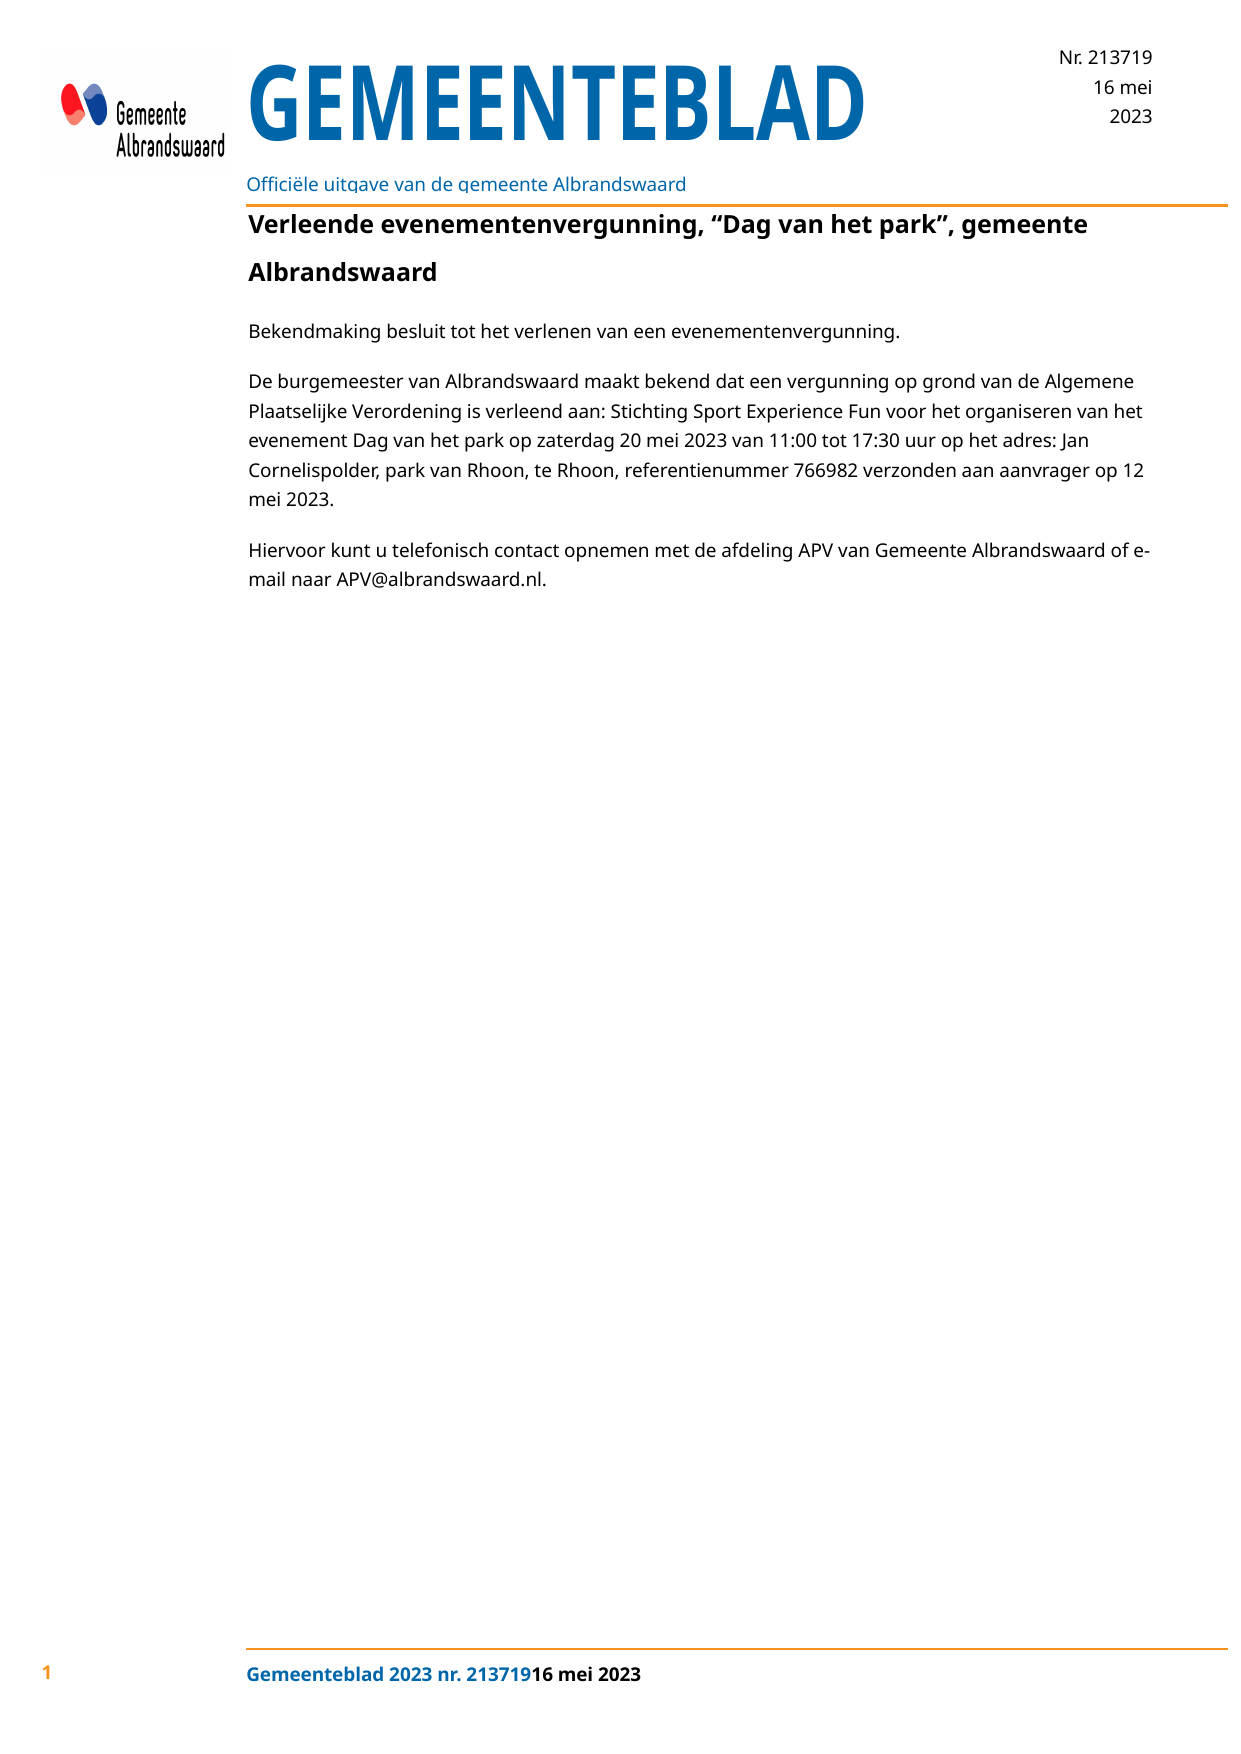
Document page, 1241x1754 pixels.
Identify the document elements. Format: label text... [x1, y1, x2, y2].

text Hiervoor kunt u telefonisch contact opnemen met de afdeling APV van Gemeente Albrandswaard of e-mail naar APV@albrandswaard.nl. [248, 537, 1152, 592]
text Verleende evenementenvergunning, “Dag van het park”, gemeente Albrandswaard [248, 207, 1152, 288]
text Bekendmaking besluit tot het verlenen van een evenementenvergunning. [248, 318, 1152, 344]
picture [41, 47, 231, 172]
text De burgemeester van Albrandswaard maakt bekend dat een vergunning op grond van de Algemene Plaatselijke Verordening is verleend aan: Stichting Sport Experience Fun voor het organiseren van het evenement Dag van het park op zaterdag 20 mei 2023 van 11:00 tot 17:30 uur op het adres: Jan Cornelispolder, park van Rhoon, te Rhoon, referentienummer 766982 verzonden aan aanvrager op 12 mei 2023. [248, 368, 1152, 512]
